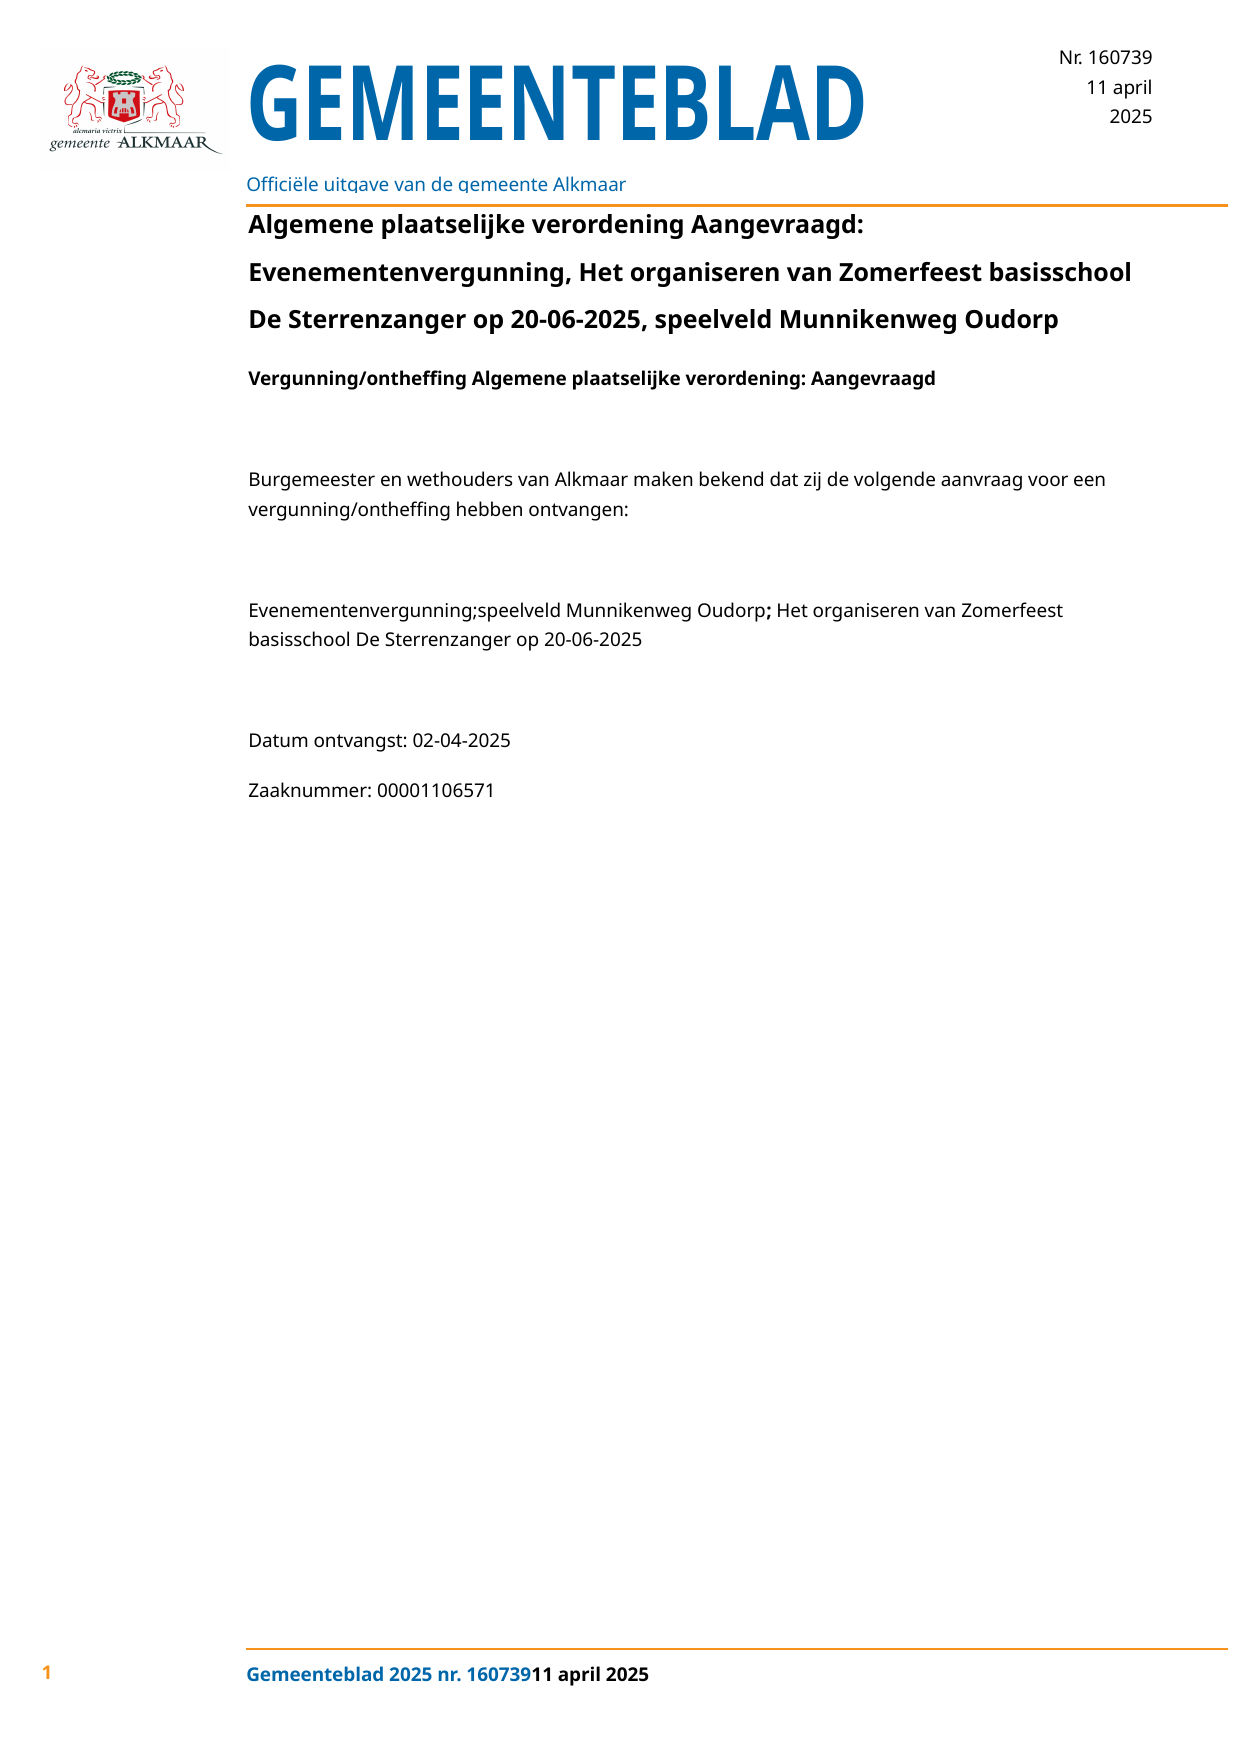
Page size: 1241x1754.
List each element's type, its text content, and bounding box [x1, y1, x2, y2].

text Algemene plaatselijke verordening Aangevraagd: Evenementenvergunning, Het organiseren van Zomerfeest basisschool De Sterrenzanger op 20-06-2025, speelveld Munnikenweg Oudorp [248, 207, 1152, 336]
text Evenementenvergunning;speelveld Munnikenweg Oudorp; Het organiseren van Zomerfeest basisschool De Sterrenzanger op 20-06-2025 [248, 597, 1152, 652]
text Vergunning/ontheffing Algemene plaatselijke verordening: Aangevraagd [248, 366, 1152, 391]
text Zaaknummer: 00001106571 [248, 778, 1152, 803]
text Datum ontvangst: 02-04-2025 [248, 727, 1152, 753]
text Burgemeester en wethouders van Alkmaar maken bekend dat zij de volgende aanvraag voor een vergunning/ontheffing hebben ontvangen: [248, 466, 1152, 522]
picture [41, 47, 231, 172]
